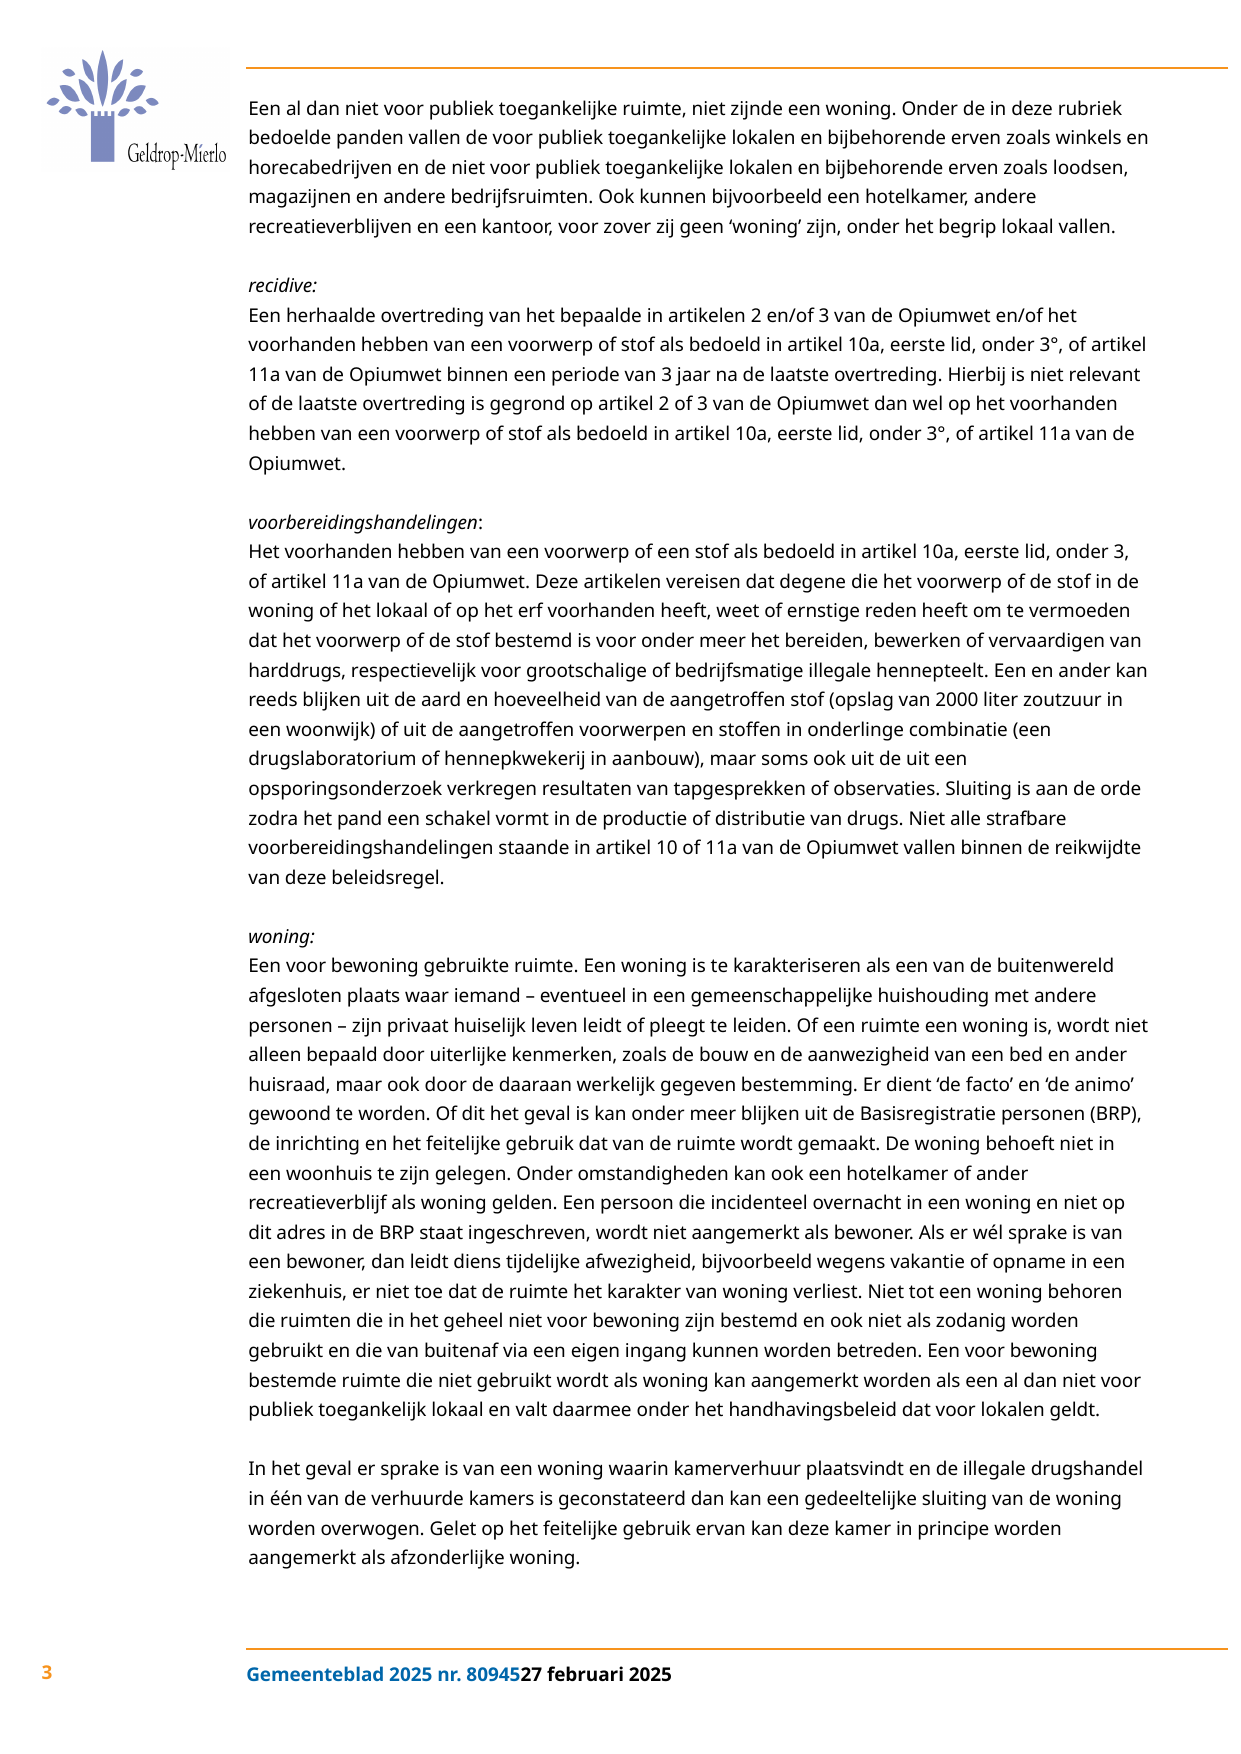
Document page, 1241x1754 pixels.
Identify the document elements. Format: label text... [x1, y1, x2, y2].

text Een herhaalde overtreding van het bepaalde in artikelen 2 en/of 3 van de Opiumwet en/of het voorhanden hebben van een voorwerp of stof als bedoeld in artikel 10a, eerste lid, onder 3°, of artikel 11a van de Opiumwet binnen een periode van 3 jaar na de laatste overtreding. Hierbij is niet relevant of de laatste overtreding is gegrond op artikel 2 of 3 van de Opiumwet dan wel op het voorhanden hebben van een voorwerp of stof als bedoeld in artikel 10a, eerste lid, onder 3°, of artikel 11a van de Opiumwet. [248, 302, 1152, 476]
picture [41, 47, 231, 172]
text Het voorhanden hebben van een voorwerp of een stof als bedoeld in artikel 10a, eerste lid, onder 3, of artikel 11a van de Opiumwet. Deze artikelen vereisen dat degene die het voorwerp of de stof in de woning of het lokaal of op het erf voorhanden heeft, weet of ernstige reden heeft om te vermoeden dat het voorwerp of de stof bestemd is voor onder meer het bereiden, bewerken of vervaardigen van harddrugs, respectievelijk voor grootschalige of bedrijfsmatige illegale hennepteelt. Een en ander kan reeds blijken uit de aard en hoeveelheid van de aangetroffen stof (opslag van 2000 liter zoutzuur in een woonwijk) of uit de aangetroffen voorwerpen en stoffen in onderlinge combinatie (een drugslaboratorium of hennepkwekerij in aanbouw), maar soms ook uit de uit een opsporingsonderzoek verkregen resultaten van tapgesprekken of observaties. Sluiting is aan de orde zodra het pand een schakel vormt in de productie of distributie van drugs. Niet alle strafbare voorbereidingshandelingen staande in artikel 10 of 11a van de Opiumwet vallen binnen de reikwijdte van deze beleidsregel. [248, 538, 1152, 890]
text voorbereidingshandelingen: [248, 509, 1152, 535]
text woning: [248, 923, 1152, 949]
text Een voor bewoning gebruikte ruimte. Een woning is te karakteriseren als een van de buitenwereld afgesloten plaats waar iemand – eventueel in een gemeenschappelijke huishouding met andere personen – zijn privaat huiselijk leven leidt of pleegt te leiden. Of een ruimte een woning is, wordt niet alleen bepaald door uiterlijke kenmerken, zoals de bouw en de aanwezigheid van een bed en ander huisraad, maar ook door de daaraan werkelijk gegeven bestemming. Er dient ‘de facto’ en ‘de animo’ gewoond te worden. Of dit het geval is kan onder meer blijken uit de Basisregistratie personen (BRP), de inrichting en het feitelijke gebruik dat van de ruimte wordt gemaakt. De woning behoeft niet in een woonhuis te zijn gelegen. Onder omstandigheden kan ook een hotelkamer of ander recreatieverblijf als woning gelden. Een persoon die incidenteel overnacht in een woning en niet op dit adres in de BRP staat ingeschreven, wordt niet aangemerkt als bewoner. Als er wél sprake is van een bewoner, dan leidt diens tijdelijke afwezigheid, bijvoorbeeld wegens vakantie of opname in een ziekenhuis, er niet toe dat de ruimte het karakter van woning verliest. Niet tot een woning behoren die ruimten die in het geheel niet voor bewoning zijn bestemd en ook niet als zodanig worden gebruikt en die van buitenaf via een eigen ingang kunnen worden betreden. Een voor bewoning bestemde ruimte die niet gebruikt wordt als woning kan aangemerkt worden als een al dan niet voor publiek toegankelijk lokaal en valt daarmee onder het handhavingsbeleid dat voor lokalen geldt. [248, 953, 1152, 1422]
text recidive: [248, 272, 1152, 298]
text Een al dan niet voor publiek toegankelijke ruimte, niet zijnde een woning. Onder de in deze rubriek bedoelde panden vallen de voor publiek toegankelijke lokalen en bijbehorende erven zoals winkels en horecabedrijven en de niet voor publiek toegankelijke lokalen en bijbehorende erven zoals loodsen, magazijnen en andere bedrijfsruimten. Ook kunnen bijvoorbeeld een hotelkamer, andere recreatieverblijven en een kantoor, voor zover zij geen ‘woning’ zijn, onder het begrip lokaal vallen. [248, 95, 1152, 239]
text In het geval er sprake is van een woning waarin kamerverhuur plaatsvindt en de illegale drugshandel in één van de verhuurde kamers is geconstateerd dan kan een gedeeltelijke sluiting van de woning worden overwogen. Gelet op het feitelijke gebruik ervan kan deze kamer in principe worden aangemerkt als afzonderlijke woning. [248, 1456, 1152, 1570]
